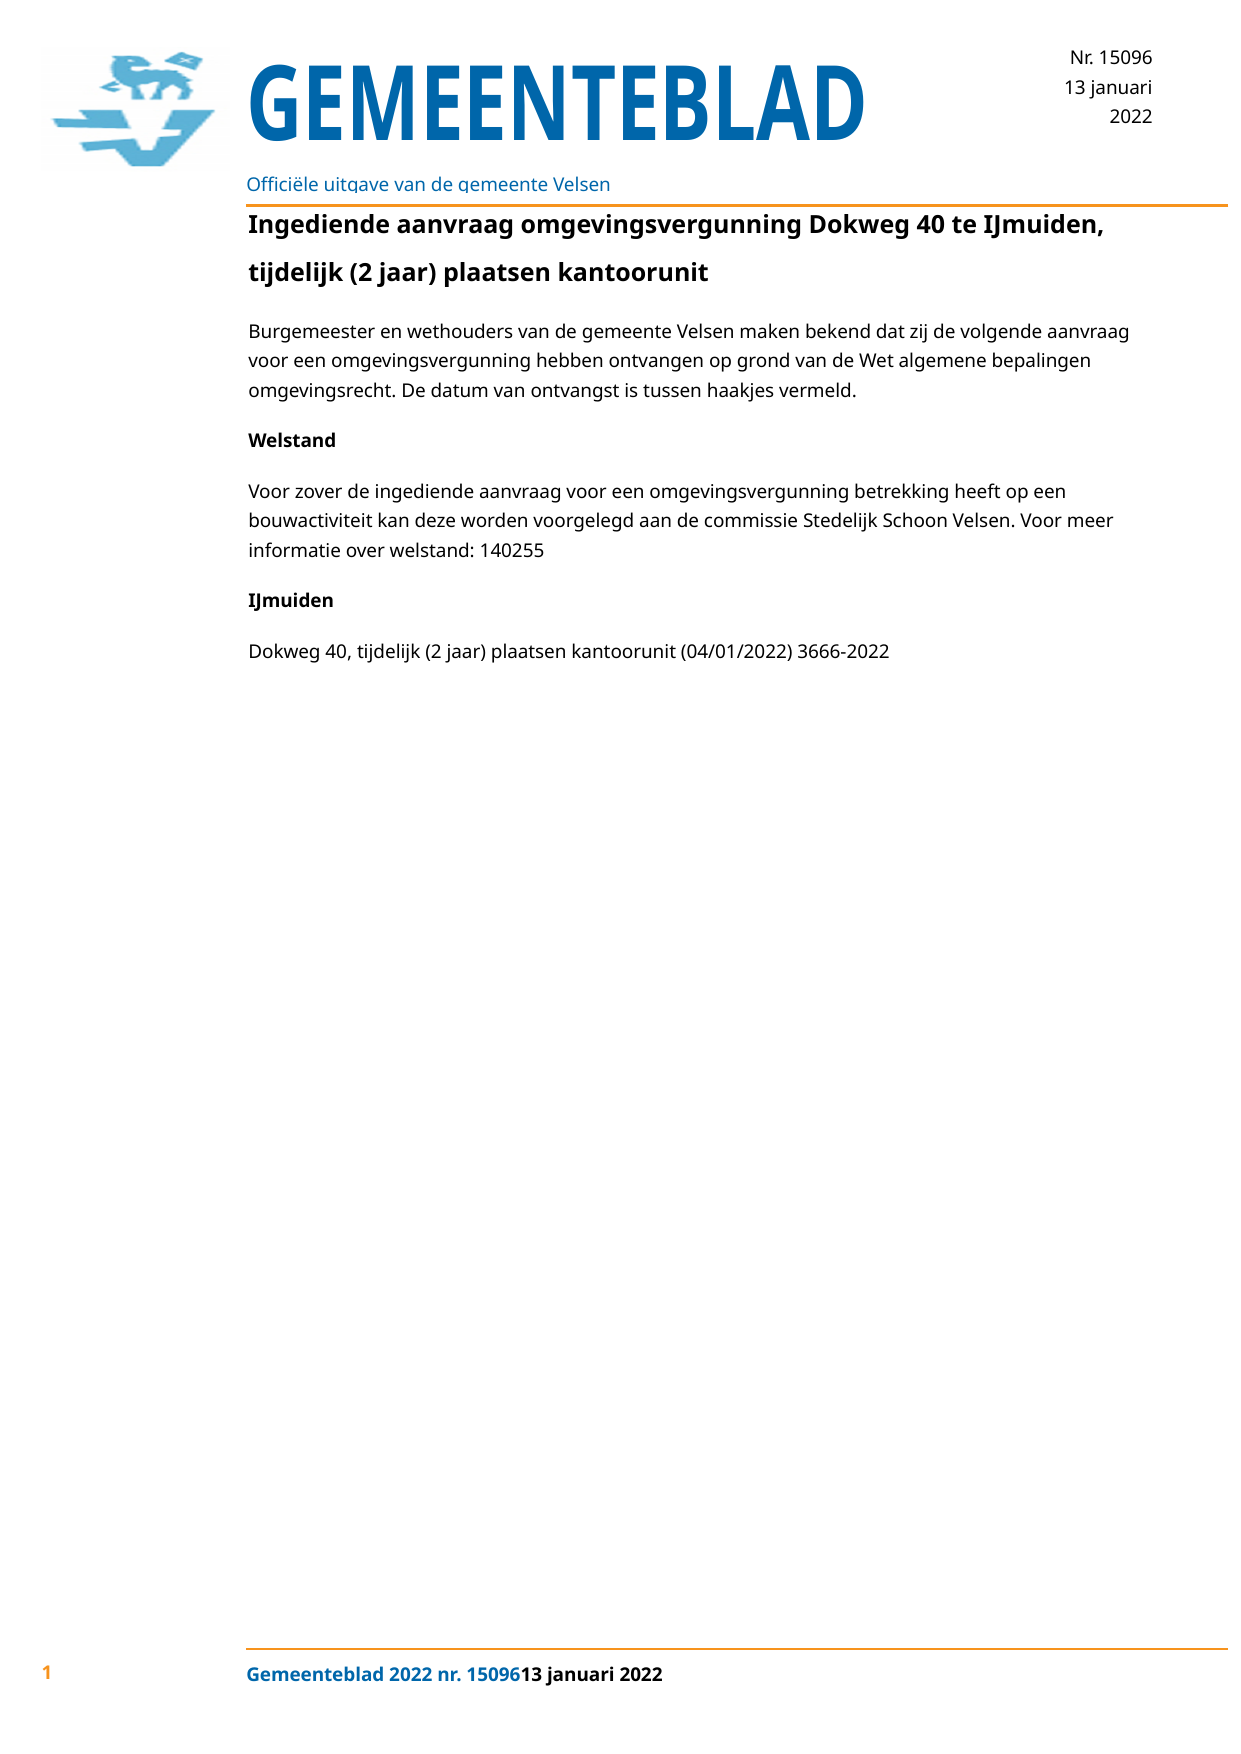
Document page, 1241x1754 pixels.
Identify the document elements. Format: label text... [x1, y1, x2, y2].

text Welstand [248, 427, 1152, 453]
text Burgemeester en wethouders van de gemeente Velsen maken bekend dat zij de volgende aanvraag voor een omgevingsvergunning hebben ontvangen op grond van de Wet algemene bepalingen omgevingsrecht. De datum van ontvangst is tussen haakjes vermeld. [248, 318, 1152, 403]
text Ingediende aanvraag omgevingsvergunning Dokweg 40 te IJmuiden, tijdelijk (2 jaar) plaatsen kantoorunit [248, 207, 1152, 288]
text Dokweg 40, tijdelijk (2 jaar) plaatsen kantoorunit (04/01/2022) 3666-2022 [248, 638, 1152, 664]
text IJmuiden [248, 587, 1152, 613]
picture [41, 47, 231, 172]
text Voor zover de ingediende aanvraag voor een omgevingsvergunning betrekking heeft op een bouwactiviteit kan deze worden voorgelegd aan de commissie Stedelijk Schoon Velsen. Voor meer informatie over welstand: 140255 [248, 478, 1152, 563]
